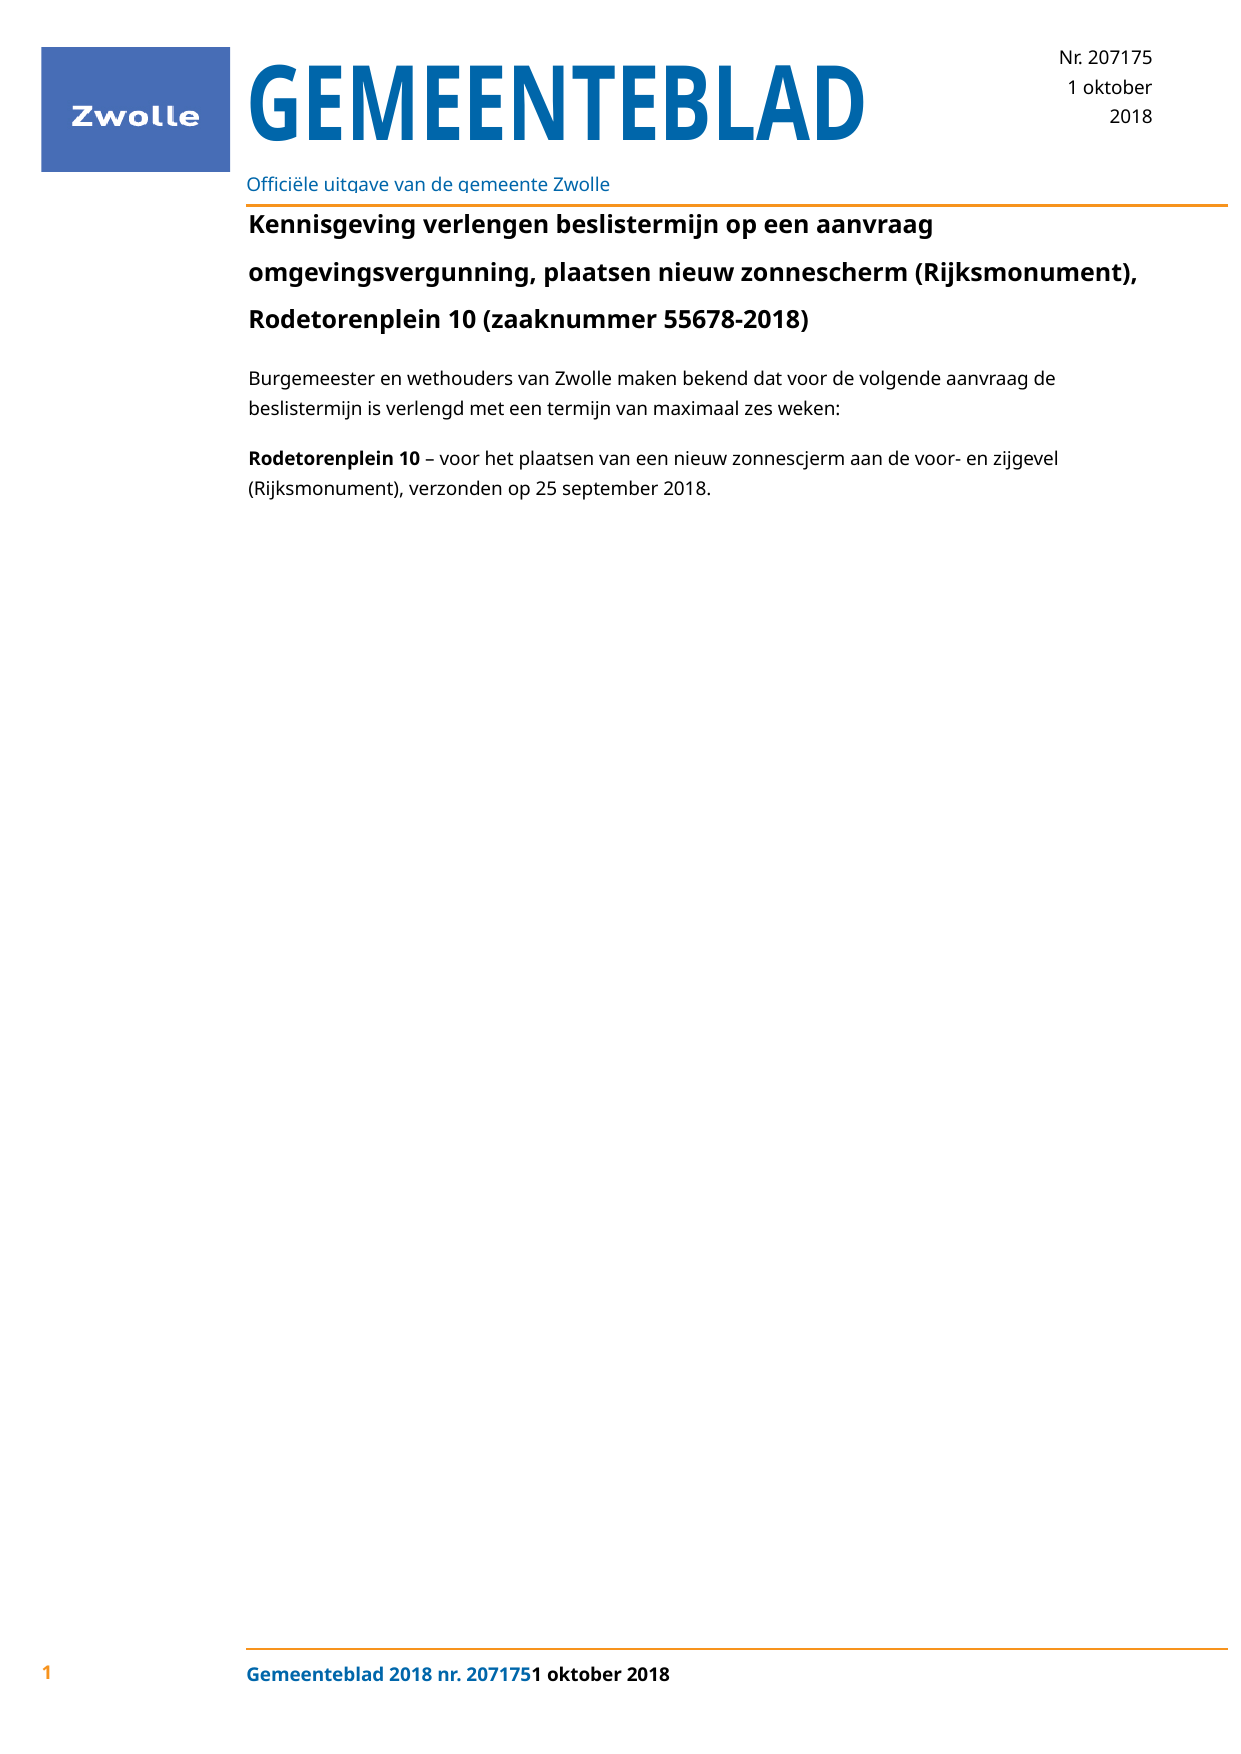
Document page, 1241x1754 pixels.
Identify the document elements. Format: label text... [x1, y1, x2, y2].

text Rodetorenplein 10 – voor het plaatsen van een nieuw zonnescjerm aan de voor- en zijgevel (Rijksmonument), verzonden op 25 september 2018. [248, 446, 1152, 501]
picture [41, 47, 231, 172]
text Kennisgeving verlengen beslistermijn op een aanvraag omgevingsvergunning, plaatsen nieuw zonnescherm (Rijksmonument), Rodetorenplein 10 (zaaknummer 55678-2018) [248, 207, 1152, 336]
text Burgemeester en wethouders van Zwolle maken bekend dat voor de volgende aanvraag de beslistermijn is verlengd met een termijn van maximaal zes weken: [248, 366, 1152, 421]
